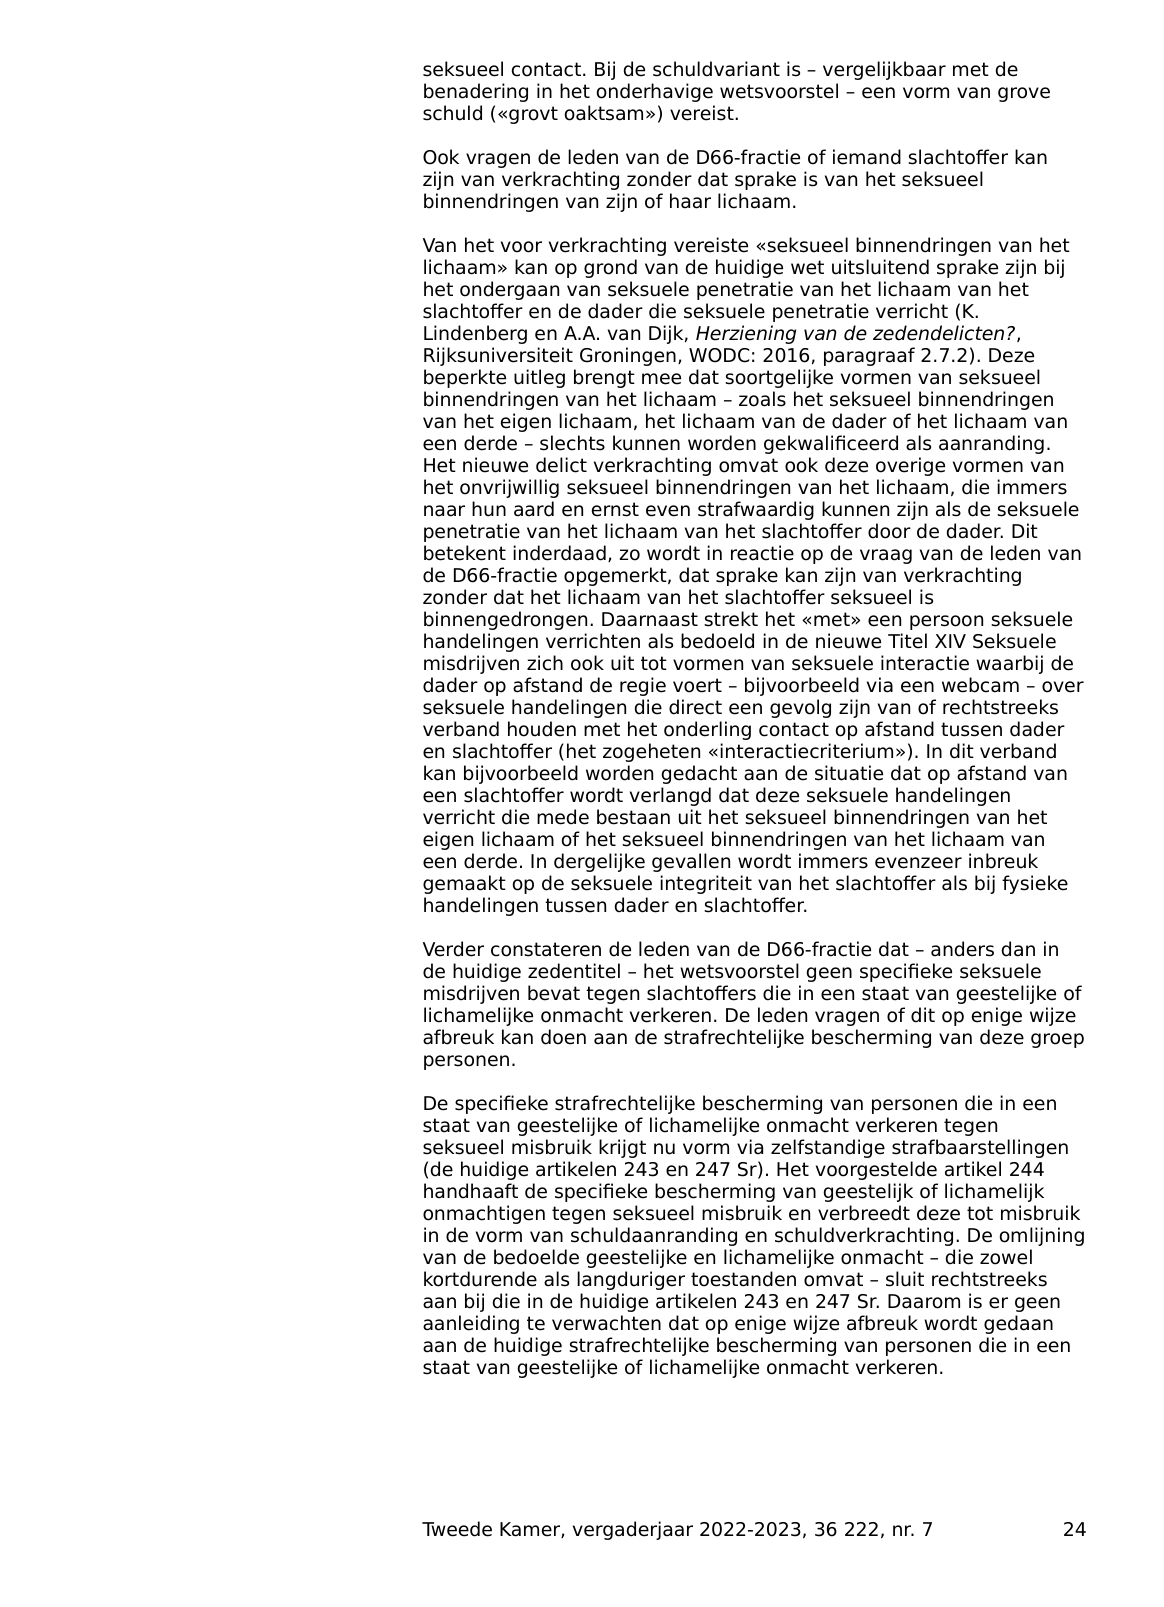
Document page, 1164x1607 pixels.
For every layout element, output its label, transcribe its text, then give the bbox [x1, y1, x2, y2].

text Van het voor verkrachting vereiste «seksueel binnendringen van het lichaam» kan op grond van de huidige wet uitsluitend sprake zijn bij het ondergaan van seksuele penetratie van het lichaam van het slachtoffer en de dader die seksuele penetratie verricht (K. Lindenberg en A.A. van Dijk, Herziening van de zedendelicten?, Rijksuniversiteit Groningen, WODC: 2016, paragraaf 2.7.2). Deze beperkte uitleg brengt mee dat soortgelijke vormen van seksueel binnendringen van het lichaam – zoals het seksueel binnendringen van het eigen lichaam, het lichaam van de dader of het lichaam van een derde – slechts kunnen worden gekwalificeerd als aanranding. Het nieuwe delict verkrachting omvat ook deze overige vormen van het onvrijwillig seksueel binnendringen van het lichaam, die immers naar hun aard en ernst even strafwaardig kunnen zijn als de seksuele penetratie van het lichaam van het slachtoffer door de dader. Dit betekent inderdaad, zo wordt in reactie op de vraag van de leden van de D66-fractie opgemerkt, dat sprake kan zijn van verkrachting zonder dat het lichaam van het slachtoffer seksueel is binnengedrongen. Daarnaast strekt het «met» een persoon seksuele handelingen verrichten als bedoeld in de nieuwe Titel XIV Seksuele misdrijven zich ook uit tot vormen van seksuele interactie waarbij de dader op afstand de regie voert – bijvoorbeeld via een webcam – over seksuele handelingen die direct een gevolg zijn van of rechtstreeks verband houden met het onderling contact op afstand tussen dader en slachtoffer (het zogeheten «interactiecriterium»). In dit verband kan bijvoorbeeld worden gedacht aan de situatie dat op afstand van een slachtoffer wordt verlangd dat deze seksuele handelingen verricht die mede bestaan uit het seksueel binnendringen van het eigen lichaam of het seksueel binnendringen van het lichaam van een derde. In dergelijke gevallen wordt immers evenzeer inbreuk gemaakt op de seksuele integriteit van het slachtoffer als bij fysieke handelingen tussen dader en slachtoffer. [422, 235, 1087, 917]
text Verder constateren de leden van de D66-fractie dat – anders dan in de huidige zedentitel – het wetsvoorstel geen specifieke seksuele misdrijven bevat tegen slachtoffers die in een staat van geestelijke of lichamelijke onmacht verkeren. De leden vragen of dit op enige wijze afbreuk kan doen aan de strafrechtelijke bescherming van deze groep personen. [422, 939, 1087, 1071]
text Ook vragen de leden van de D66-fractie of iemand slachtoffer kan zijn van verkrachting zonder dat sprake is van het seksueel binnendringen van zijn of haar lichaam. [422, 147, 1087, 213]
text seksueel contact. Bij de schuldvariant is – vergelijkbaar met de benadering in het onderhavige wetsvoorstel – een vorm van grove schuld («grovt oaktsam») vereist. [422, 59, 1087, 125]
text De specifieke strafrechtelijke bescherming van personen die in een staat van geestelijke of lichamelijke onmacht verkeren tegen seksueel misbruik krijgt nu vorm via zelfstandige strafbaarstellingen (de huidige artikelen 243 en 247 Sr). Het voorgestelde artikel 244 handhaaft de specifieke bescherming van geestelijk of lichamelijk onmachtigen tegen seksueel misbruik en verbreedt deze tot misbruik in de vorm van schuldaanranding en schuldverkrachting. De omlijning van de bedoelde geestelijke en lichamelijke onmacht – die zowel kortdurende als langduriger toestanden omvat – sluit rechtstreeks aan bij die in de huidige artikelen 243 en 247 Sr. Daarom is er geen aanleiding te verwachten dat op enige wijze afbreuk wordt gedaan aan de huidige strafrechtelijke bescherming van personen die in een staat van geestelijke of lichamelijke onmacht verkeren. [422, 1093, 1087, 1379]
